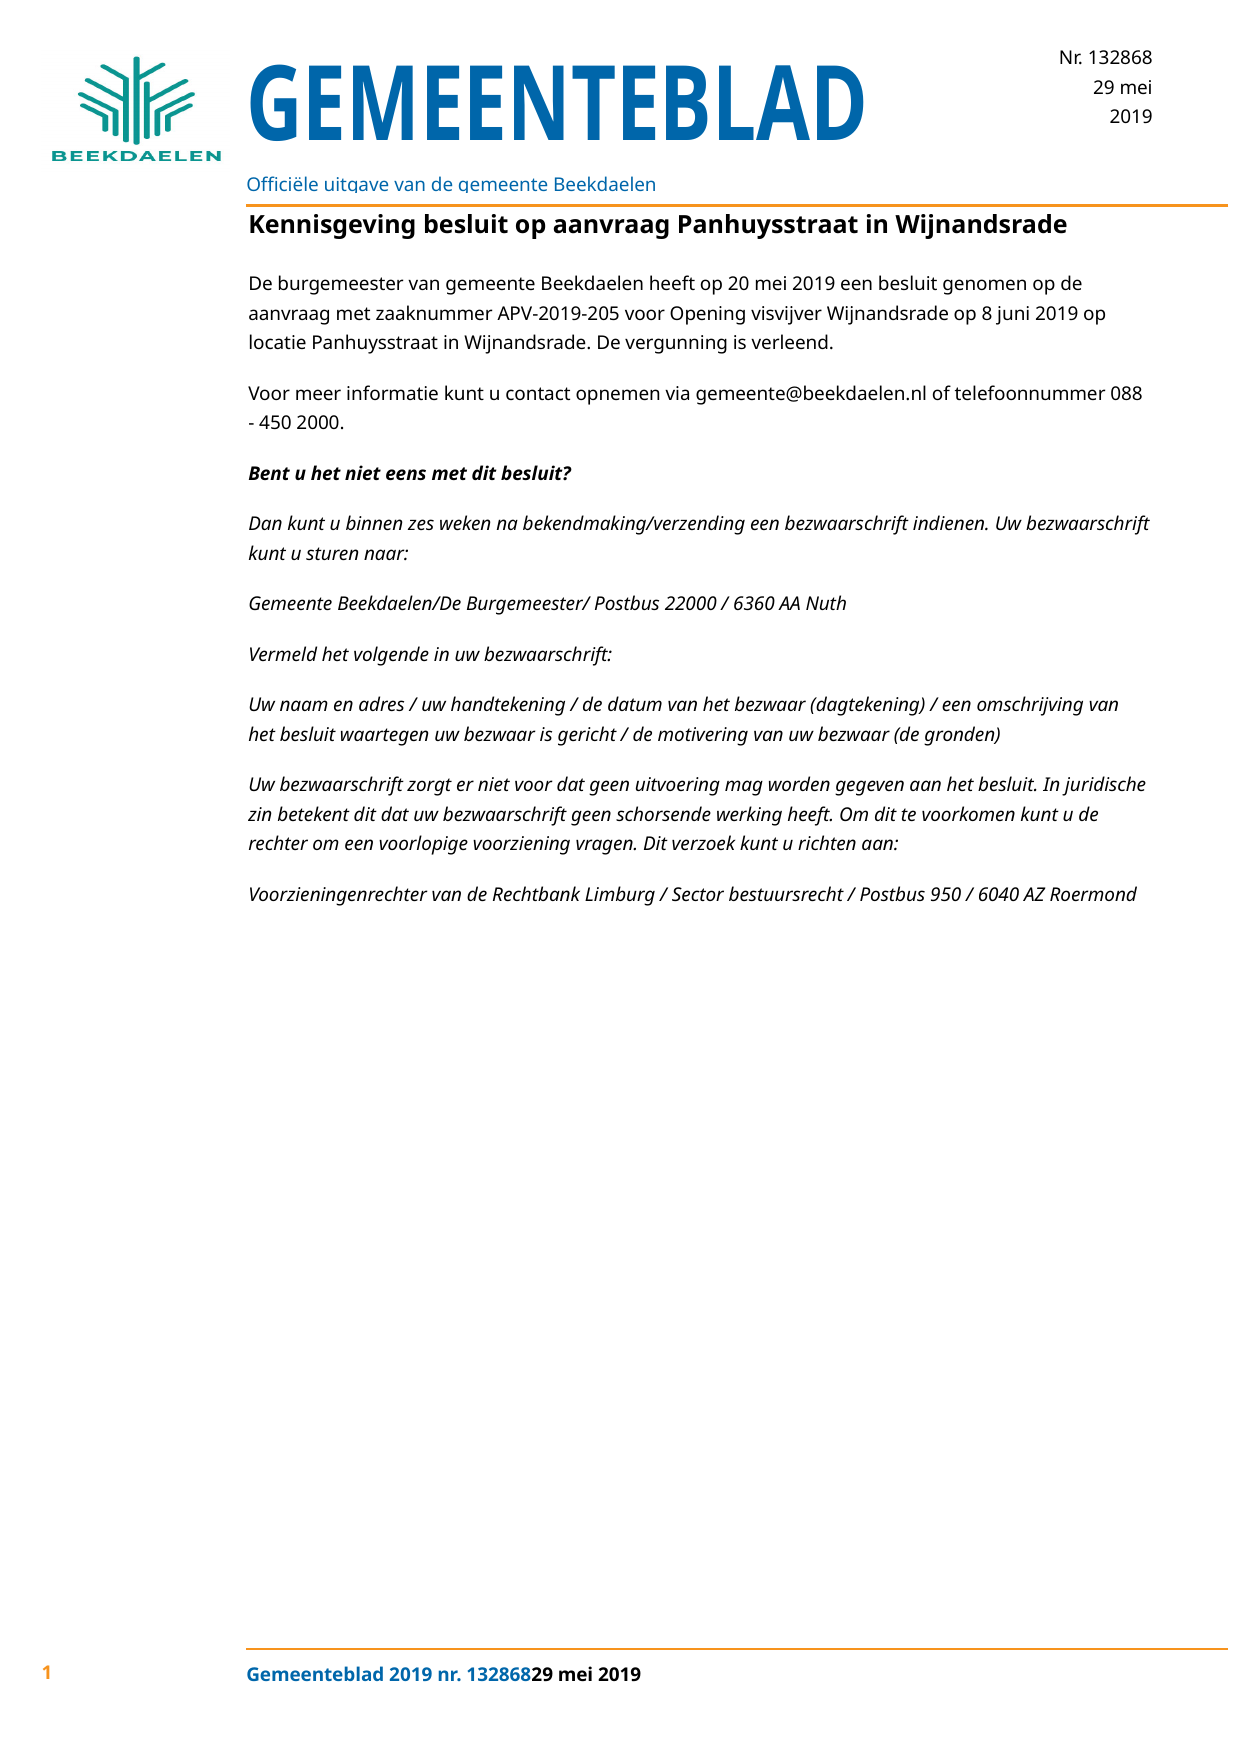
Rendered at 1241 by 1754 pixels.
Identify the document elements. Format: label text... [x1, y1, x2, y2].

text De burgemeester van gemeente Beekdaelen heeft op 20 mei 2019 een besluit genomen op de aanvraag met zaaknummer APV-2019-205 voor Opening visvijver Wijnandsrade op 8 juni 2019 op locatie Panhuysstraat in Wijnandsrade. De vergunning is verleend. [248, 270, 1152, 355]
text Bent u het niet eens met dit besluit? [248, 460, 1152, 486]
text Voor meer informatie kunt u contact opnemen via gemeente@beekdaelen.nl of telefoonnummer 088 - 450 2000. [248, 380, 1152, 435]
text Voorzieningenrechter van de Rechtbank Limburg / Sector bestuursrecht / Postbus 950 / 6040 AZ Roermond [248, 881, 1152, 906]
text Vermeld het volgende in uw bezwaarschrift: [248, 641, 1152, 666]
text Uw naam en adres / uw handtekening / de datum van het bezwaar (dagtekening) / een omschrijving van het besluit waartegen uw bezwaar is gericht / de motivering van uw bezwaar (de gronden) [248, 691, 1152, 746]
text Kennisgeving besluit op aanvraag Panhuysstraat in Wijnandsrade [248, 207, 1152, 241]
text Gemeente Beekdaelen/De Burgemeester/ Postbus 22000 / 6360 AA Nuth [248, 590, 1152, 616]
text Dan kunt u binnen zes weken na bekendmaking/verzending een bezwaarschrift indienen. Uw bezwaarschrift kunt u sturen naar: [248, 510, 1152, 566]
text Uw bezwaarschrift zorgt er niet voor dat geen uitvoering mag worden gegeven aan het besluit. In juridische zin betekent dit dat uw bezwaarschrift geen schorsende werking heeft. Om dit te voorkomen kunt u de rechter om een voorlopige voorziening vragen. Dit verzoek kunt u richten aan: [248, 771, 1152, 856]
picture [41, 47, 231, 172]
